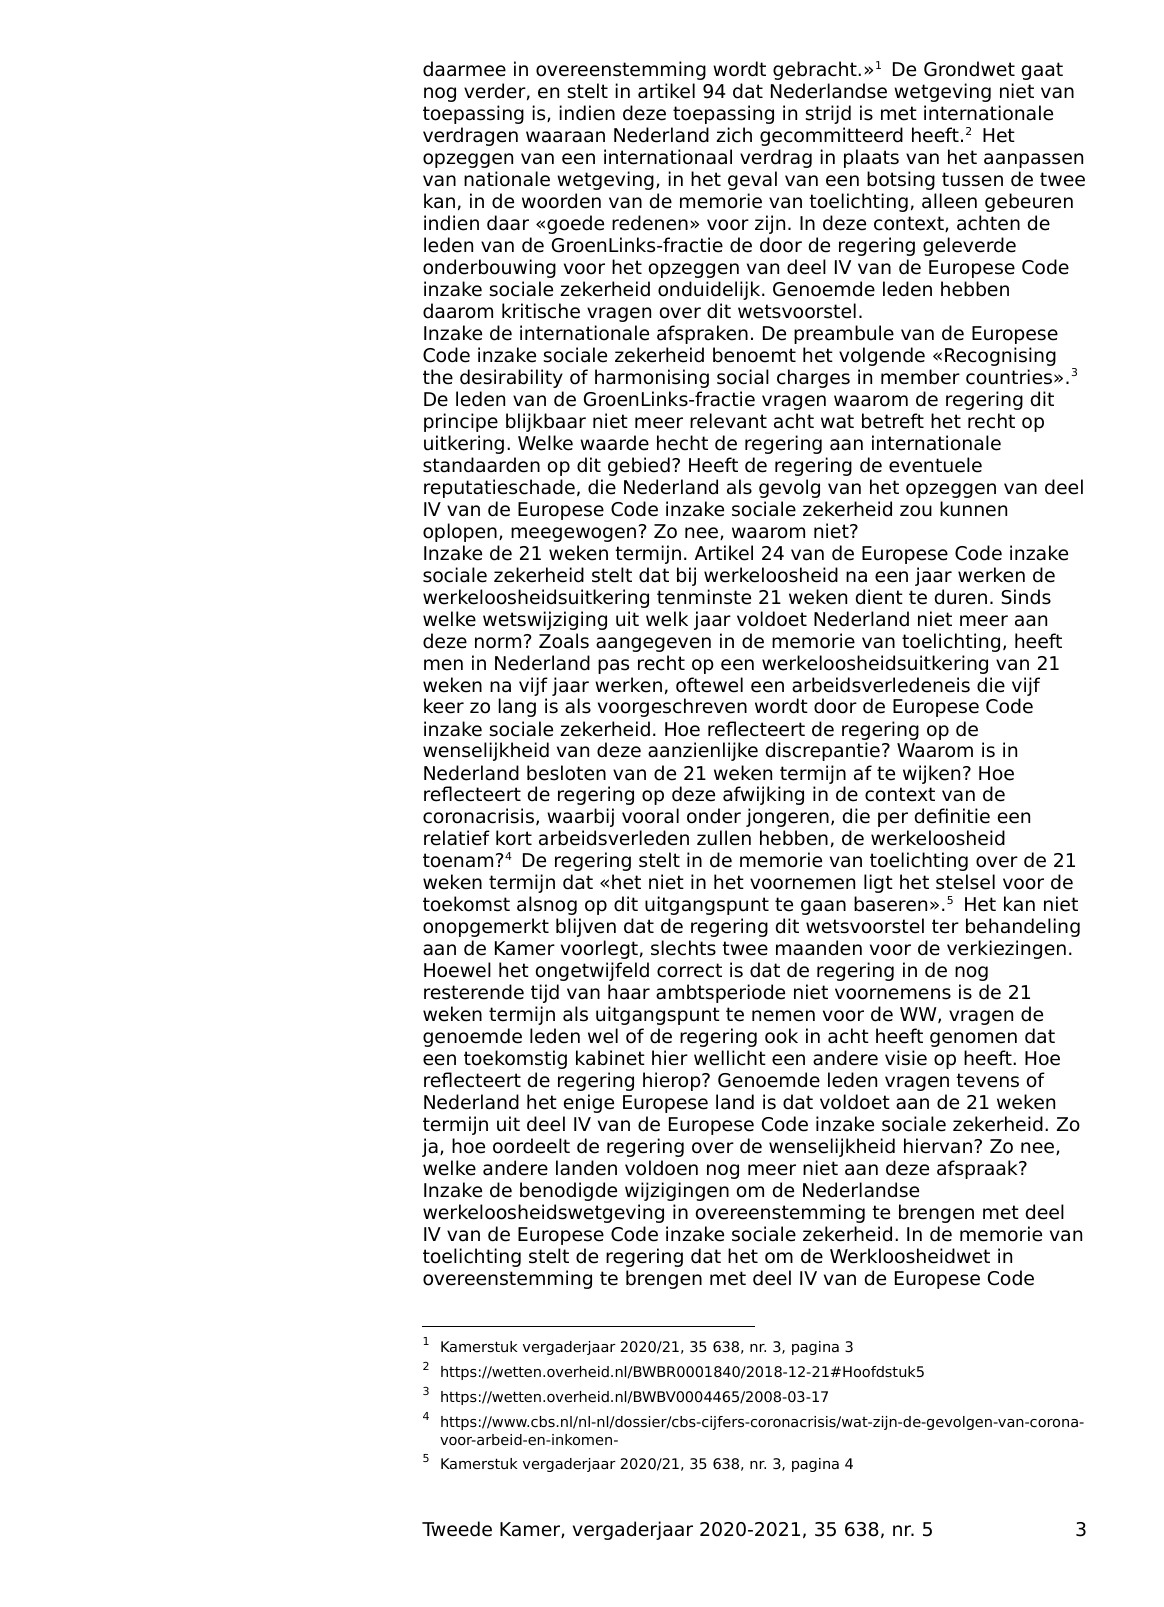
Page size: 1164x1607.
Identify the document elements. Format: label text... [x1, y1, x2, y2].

text Inzake de internationale afspraken. De preambule van de Europese Code inzake sociale zekerheid benoemt het volgende «Recognising the desirability of harmonising social charges in member countries». De leden van de GroenLinks-fractie vragen waarom de regering dit principe blijkbaar niet meer relevant acht wat betreft het recht op uitkering. Welke waarde hecht de regering aan internationale standaarden op dit gebied? Heeft de regering de eventuele reputatieschade, die Nederland als gevolg van het opzeggen van deel IV van de Europese Code inzake sociale zekerheid zou kunnen oplopen, meegewogen? Zo nee, waarom niet? [422, 323, 1087, 543]
text daarmee in overeenstemming wordt gebracht.» De Grondwet gaat nog verder, en stelt in artikel 94 dat Nederlandse wetgeving niet van toepassing is, indien deze toepassing in strijd is met internationale verdragen waaraan Nederland zich gecommitteerd heeft. Het opzeggen van een internationaal verdrag in plaats van het aanpassen van nationale wetgeving, in het geval van een botsing tussen de twee kan, in de woorden van de memorie van toelichting, alleen gebeuren indien daar «goede redenen» voor zijn. In deze context, achten de leden van de GroenLinks-fractie de door de regering geleverde onderbouwing voor het opzeggen van deel IV van de Europese Code inzake sociale zekerheid onduidelijk. Genoemde leden hebben daarom kritische vragen over dit wetsvoorstel. [422, 59, 1087, 323]
text Inzake de 21 weken termijn. Artikel 24 van de Europese Code inzake sociale zekerheid stelt dat bij werkeloosheid na een jaar werken de werkeloosheidsuitkering tenminste 21 weken dient te duren. Sinds welke wetswijziging uit welk jaar voldoet Nederland niet meer aan deze norm? Zoals aangegeven in de memorie van toelichting, heeft men in Nederland pas recht op een werkeloosheidsuitkering van 21 weken na vijf jaar werken, oftewel een arbeidsverledeneis die vijf keer zo lang is als voorgeschreven wordt door de Europese Code inzake sociale zekerheid. Hoe reflecteert de regering op de wenselijkheid van deze aanzienlijke discrepantie? Waarom is in Nederland besloten van de 21 weken termijn af te wijken? Hoe reflecteert de regering op deze afwijking in de context van de coronacrisis, waarbij vooral onder jongeren, die per definitie een relatief kort arbeidsverleden zullen hebben, de werkeloosheid toenam? De regering stelt in de memorie van toelichting over de 21 weken termijn dat «het niet in het voornemen ligt het stelsel voor de toekomst alsnog op dit uitgangspunt te gaan baseren». Het kan niet onopgemerkt blijven dat de regering dit wetsvoorstel ter behandeling aan de Kamer voorlegt, slechts twee maanden voor de verkiezingen. Hoewel het ongetwijfeld correct is dat de regering in de nog resterende tijd van haar ambtsperiode niet voornemens is de 21 weken termijn als uitgangspunt te nemen voor de WW, vragen de genoemde leden wel of de regering ook in acht heeft genomen dat een toekomstig kabinet hier wellicht een andere visie op heeft. Hoe reflecteert de regering hierop? Genoemde leden vragen tevens of Nederland het enige Europese land is dat voldoet aan de 21 weken termijn uit deel IV van de Europese Code inzake sociale zekerheid. Zo ja, hoe oordeelt de regering over de wenselijkheid hiervan? Zo nee, welke andere landen voldoen nog meer niet aan deze afspraak? [422, 543, 1087, 1180]
text https://wetten.overheid.nl/BWBV0004465/2008-03-17 [422, 1385, 1087, 1407]
text Inzake de benodigde wijzigingen om de Nederlandse werkeloosheidswetgeving in overeenstemming te brengen met deel IV van de Europese Code inzake sociale zekerheid. In de memorie van toelichting stelt de regering dat het om de Werkloosheidwet in overeenstemming te brengen met deel IV van de Europese Code [422, 1180, 1087, 1290]
text Kamerstuk vergaderjaar 2020/21, 35 638, nr. 3, pagina 4 [422, 1452, 1087, 1474]
text https://wetten.overheid.nl/BWBR0001840/2018-12-21#Hoofdstuk5 [422, 1360, 1087, 1382]
text Kamerstuk vergaderjaar 2020/21, 35 638, nr. 3, pagina 3 [422, 1335, 1087, 1357]
text https://www.cbs.nl/nl-nl/dossier/cbs-cijfers-coronacrisis/wat-zijn-de-gevolgen-van-corona-voor-arbeid-en-inkomen- [422, 1410, 1087, 1449]
